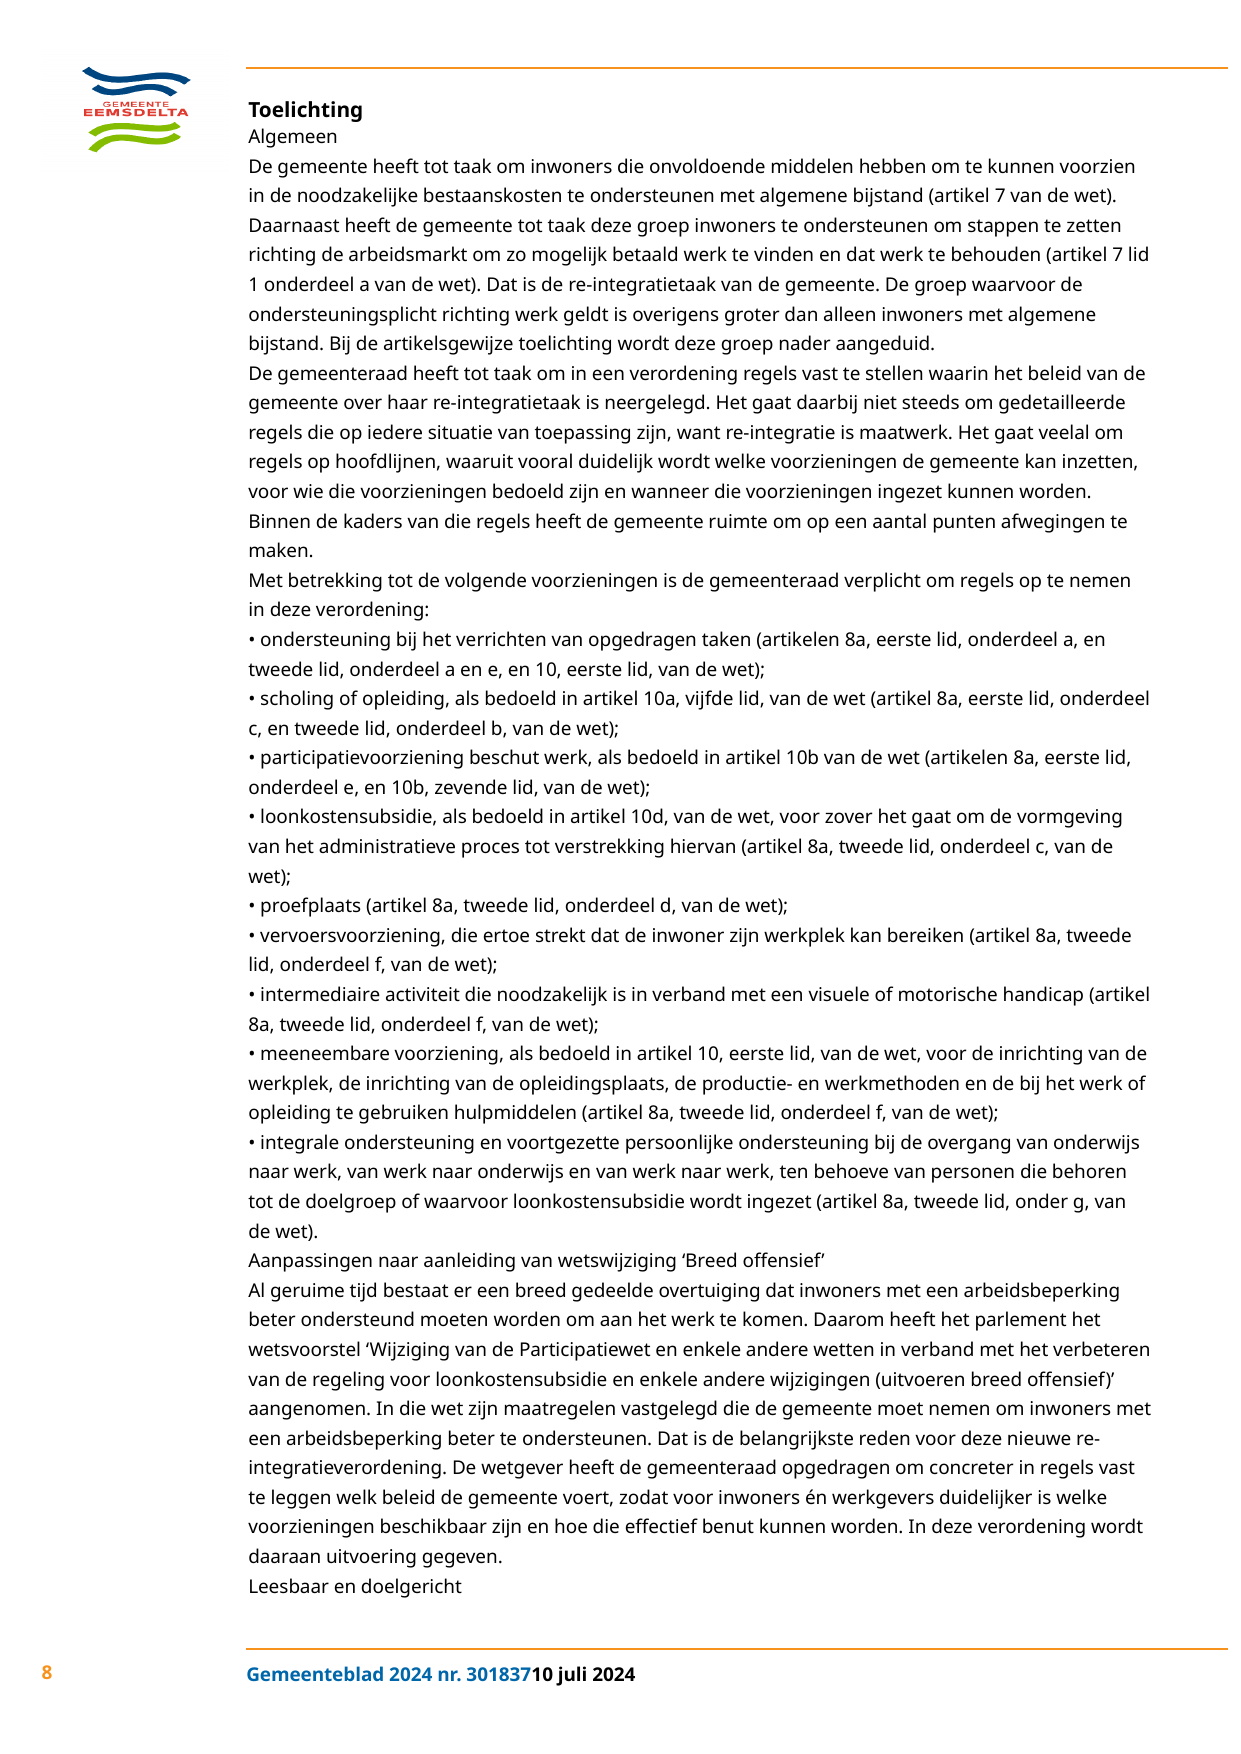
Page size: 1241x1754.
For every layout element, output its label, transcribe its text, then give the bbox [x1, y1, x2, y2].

text • intermediaire activiteit die noodzakelijk is in verband met een visuele of motorische handicap (artikel 8a, tweede lid, onderdeel f, van de wet); [248, 981, 1152, 1037]
text • integrale ondersteuning en voortgezette persoonlijke ondersteuning bij de overgang van onderwijs naar werk, van werk naar onderwijs en van werk naar werk, ten behoeve van personen die behoren tot de doelgroep of waarvoor loonkostensubsidie wordt ingezet (artikel 8a, tweede lid, onder g, van de wet). [248, 1129, 1152, 1244]
text Met betrekking tot de volgende voorzieningen is de gemeenteraad verplicht om regels op te nemen in deze verordening: [248, 567, 1152, 622]
text Al geruime tijd bestaat er een breed gedeelde overtuiging dat inwoners met een arbeidsbeperking beter ondersteund moeten worden om aan het werk te komen. Daarom heeft het parlement het wetsvoorstel ‘Wijziging van de Participatiewet en enkele andere wetten in verband met het verbeteren van de regeling voor loonkostensubsidie en enkele andere wijzigingen (uitvoeren breed offensief)’ aangenomen. In die wet zijn maatregelen vastgelegd die de gemeente moet nemen om inwoners met een arbeidsbeperking beter te ondersteunen. Dat is de belangrijkste reden voor deze nieuwe re-integratieverordening. De wetgever heeft de gemeenteraad opgedragen om concreter in regels vast te leggen welk beleid de gemeente voert, zodat voor inwoners én werkgevers duidelijker is welke voorzieningen beschikbaar zijn en hoe die effectief benut kunnen worden. In deze verordening wordt daaraan uitvoering gegeven. [248, 1277, 1152, 1569]
text Aanpassingen naar aanleiding van wetswijziging ‘Breed offensief’ [248, 1247, 1152, 1273]
text Leesbaar en doelgericht [248, 1573, 1152, 1599]
picture [41, 47, 231, 172]
text • proefplaats (artikel 8a, tweede lid, onderdeel d, van de wet); [248, 892, 1152, 918]
text Algemeen [248, 123, 1152, 149]
text • scholing of opleiding, als bedoeld in artikel 10a, vijfde lid, van de wet (artikel 8a, eerste lid, onderdeel c, en tweede lid, onderdeel b, van de wet); [248, 685, 1152, 741]
text De gemeenteraad heeft tot taak om in een verordening regels vast te stellen waarin het beleid van de gemeente over haar re-integratietaak is neergelegd. Het gaat daarbij niet steeds om gedetailleerde regels die op iedere situatie van toepassing zijn, want re-integratie is maatwerk. Het gaat veelal om regels op hoofdlijnen, waaruit vooral duidelijk wordt welke voorzieningen de gemeente kan inzetten, voor wie die voorzieningen bedoeld zijn en wanneer die voorzieningen ingezet kunnen worden. Binnen de kaders van die regels heeft de gemeente ruimte om op een aantal punten afwegingen te maken. [248, 360, 1152, 563]
text • ondersteuning bij het verrichten van opgedragen taken (artikelen 8a, eerste lid, onderdeel a, en tweede lid, onderdeel a en e, en 10, eerste lid, van de wet); [248, 626, 1152, 682]
text • vervoersvoorziening, die ertoe strekt dat de inwoner zijn werkplek kan bereiken (artikel 8a, tweede lid, onderdeel f, van de wet); [248, 922, 1152, 977]
text • participatievoorziening beschut werk, als bedoeld in artikel 10b van de wet (artikelen 8a, eerste lid, onderdeel e, en 10b, zevende lid, van de wet); [248, 744, 1152, 800]
text De gemeente heeft tot taak om inwoners die onvoldoende middelen hebben om te kunnen voorzien in de noodzakelijke bestaanskosten te ondersteunen met algemene bijstand (artikel 7 van de wet). Daarnaast heeft de gemeente tot taak deze groep inwoners te ondersteunen om stappen te zetten richting de arbeidsmarkt om zo mogelijk betaald werk te vinden en dat werk te behouden (artikel 7 lid 1 onderdeel a van de wet). Dat is de re-integratietaak van de gemeente. De groep waarvoor de ondersteuningsplicht richting werk geldt is overigens groter dan alleen inwoners met algemene bijstand. Bij de artikelsgewijze toelichting wordt deze groep nader aangeduid. [248, 153, 1152, 356]
text • meeneembare voorziening, als bedoeld in artikel 10, eerste lid, van de wet, voor de inrichting van de werkplek, de inrichting van de opleidingsplaats, de productie- en werkmethoden en de bij het werk of opleiding te gebruiken hulpmiddelen (artikel 8a, tweede lid, onderdeel f, van de wet); [248, 1040, 1152, 1125]
text Toelichting [248, 95, 1152, 123]
text • loonkostensubsidie, als bedoeld in artikel 10d, van de wet, voor zover het gaat om de vormgeving van het administratieve proces tot verstrekking hiervan (artikel 8a, tweede lid, onderdeel c, van de wet); [248, 804, 1152, 889]
